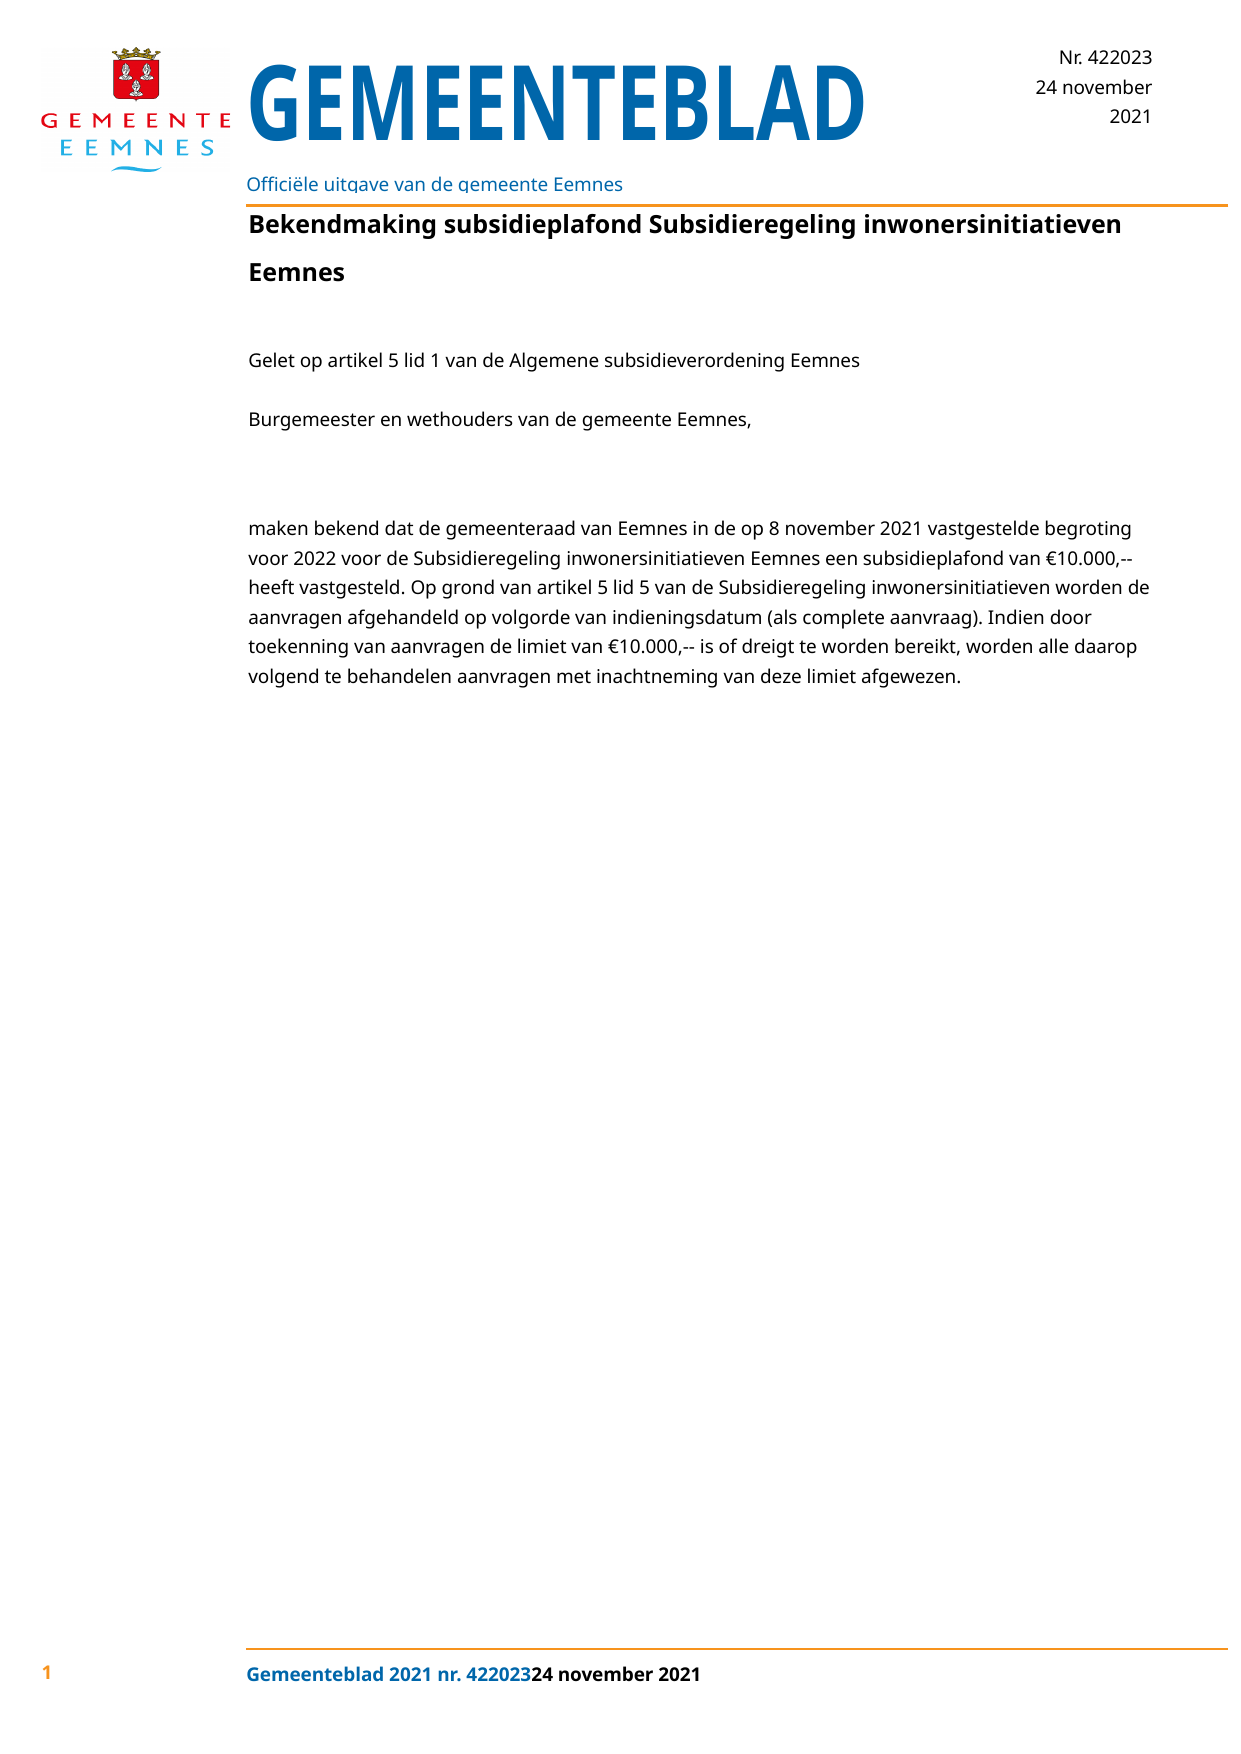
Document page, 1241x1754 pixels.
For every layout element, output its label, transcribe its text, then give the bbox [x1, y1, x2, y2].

text Bekendmaking subsidieplafond Subsidieregeling inwonersinitiatieven Eemnes [248, 207, 1152, 288]
text Burgemeester en wethouders van de gemeente Eemnes, [248, 407, 1152, 432]
text Gelet op artikel 5 lid 1 van de Algemene subsidieverordening Eemnes [248, 347, 1152, 373]
text maken bekend dat de gemeenteraad van Eemnes in de op 8 november 2021 vastgestelde begroting voor 2022 voor de Subsidieregeling inwonersinitiatieven Eemnes een subsidieplafond van €10.000,-- heeft vastgesteld. Op grond van artikel 5 lid 5 van de Subsidieregeling inwonersinitiatieven worden de aanvragen afgehandeld op volgorde van indieningsdatum (als complete aanvraag). Indien door toekenning van aanvragen de limiet van €10.000,-- is of dreigt te worden bereikt, worden alle daarop volgend te behandelen aanvragen met inachtneming van deze limiet afgewezen. [248, 515, 1152, 689]
picture [41, 47, 231, 172]
